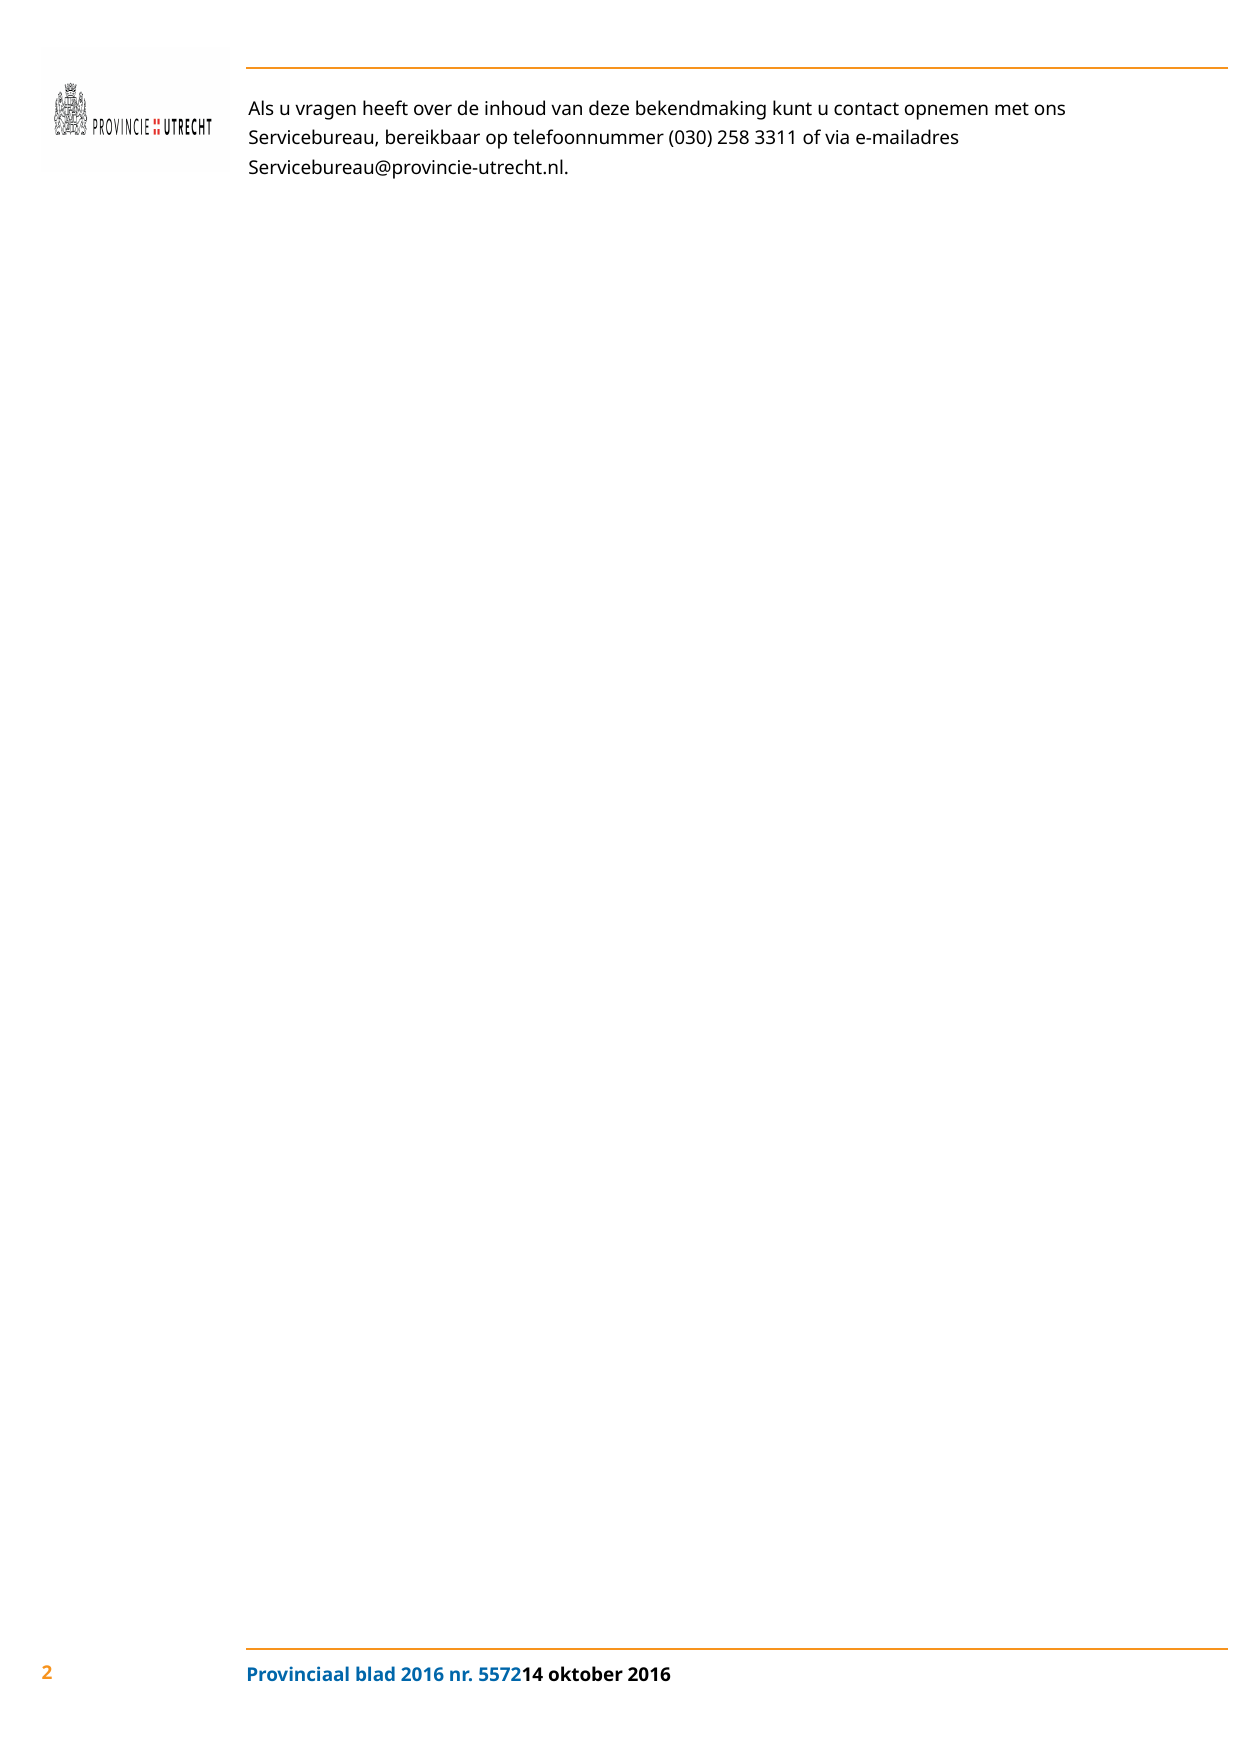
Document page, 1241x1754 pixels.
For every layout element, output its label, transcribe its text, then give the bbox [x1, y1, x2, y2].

picture [41, 47, 231, 172]
text Als u vragen heeft over de inhoud van deze bekendmaking kunt u contact opnemen met ons Servicebureau, bereikbaar op telefoonnummer (030) 258 3311 of via e-mailadres Servicebureau@provincie-utrecht.nl. [248, 95, 1152, 180]
